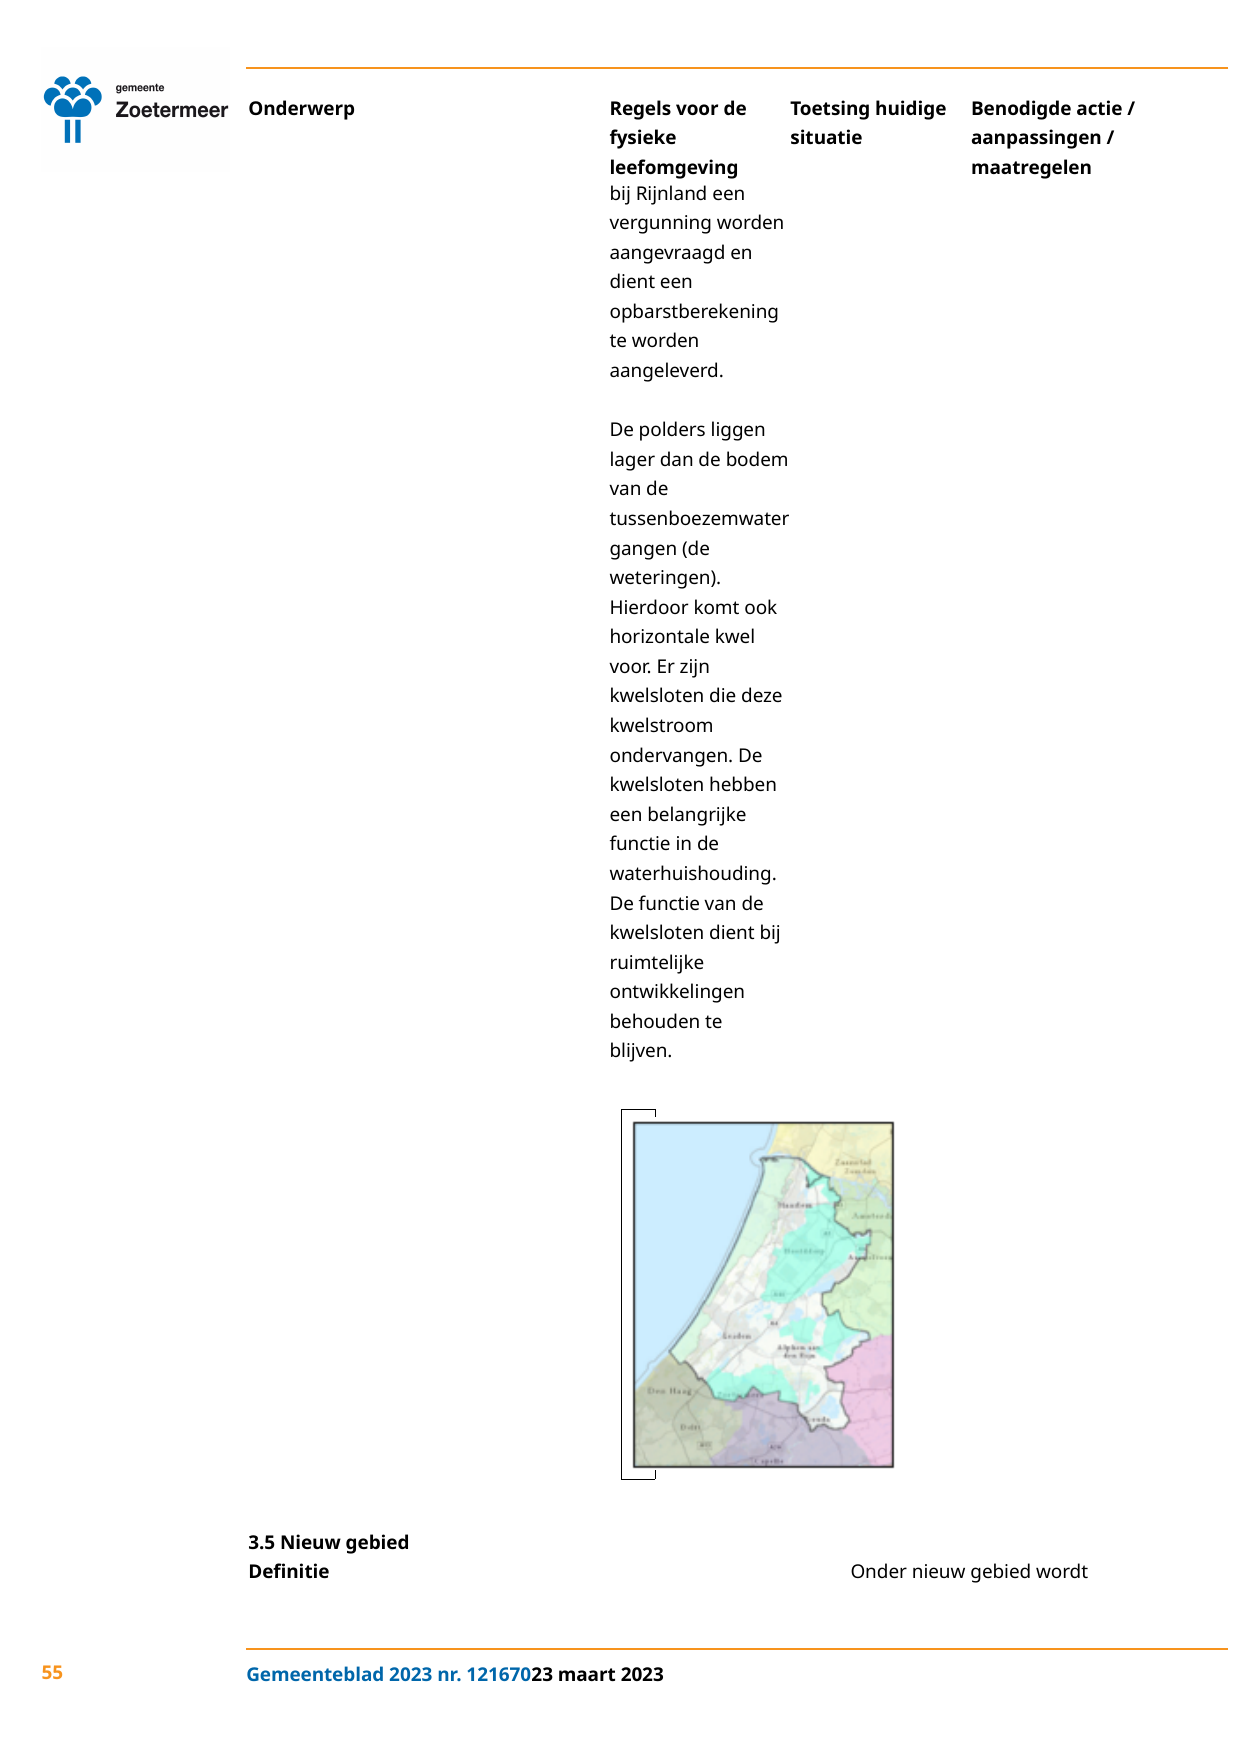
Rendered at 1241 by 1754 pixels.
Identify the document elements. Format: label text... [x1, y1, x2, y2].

table_cell [248, 180, 429, 1496]
table_header Definitie [248, 1559, 549, 1584]
text 3.5 Nieuw gebied [248, 1529, 1152, 1554]
table_cell [790, 180, 971, 1469]
table_header [549, 1559, 850, 1584]
picture [630, 1117, 896, 1470]
table_cell [971, 180, 1152, 1496]
table_header Toetsing huidige situatie [790, 95, 971, 180]
table_header Benodigde actie / aanpassingen / maatregelen [971, 95, 1152, 180]
table_header Onder nieuw gebied wordt [850, 1559, 1152, 1584]
table_header Regels voor de fysieke leefomgeving [609, 95, 790, 180]
table_header Onderwerp [248, 95, 429, 180]
table_cell bij Rijnland een vergunning worden aangevraagd en dient een opbarstberekening te worden aangeleverd. De polders liggen lager dan de bodem van de tussenboezemwatergangen (de weteringen). Hierdoor komt ook horizontale kwel voor. Er zijn kwelsloten die deze kwelstroom ondervangen. De kwelsloten hebben een belangrijke functie in de waterhuishouding. De functie van de kwelsloten dient bij ruimtelijke ontwikkelingen behouden te blijven. [609, 180, 790, 1469]
table_header [429, 95, 609, 180]
table_cell [429, 180, 609, 1496]
picture [41, 47, 231, 172]
